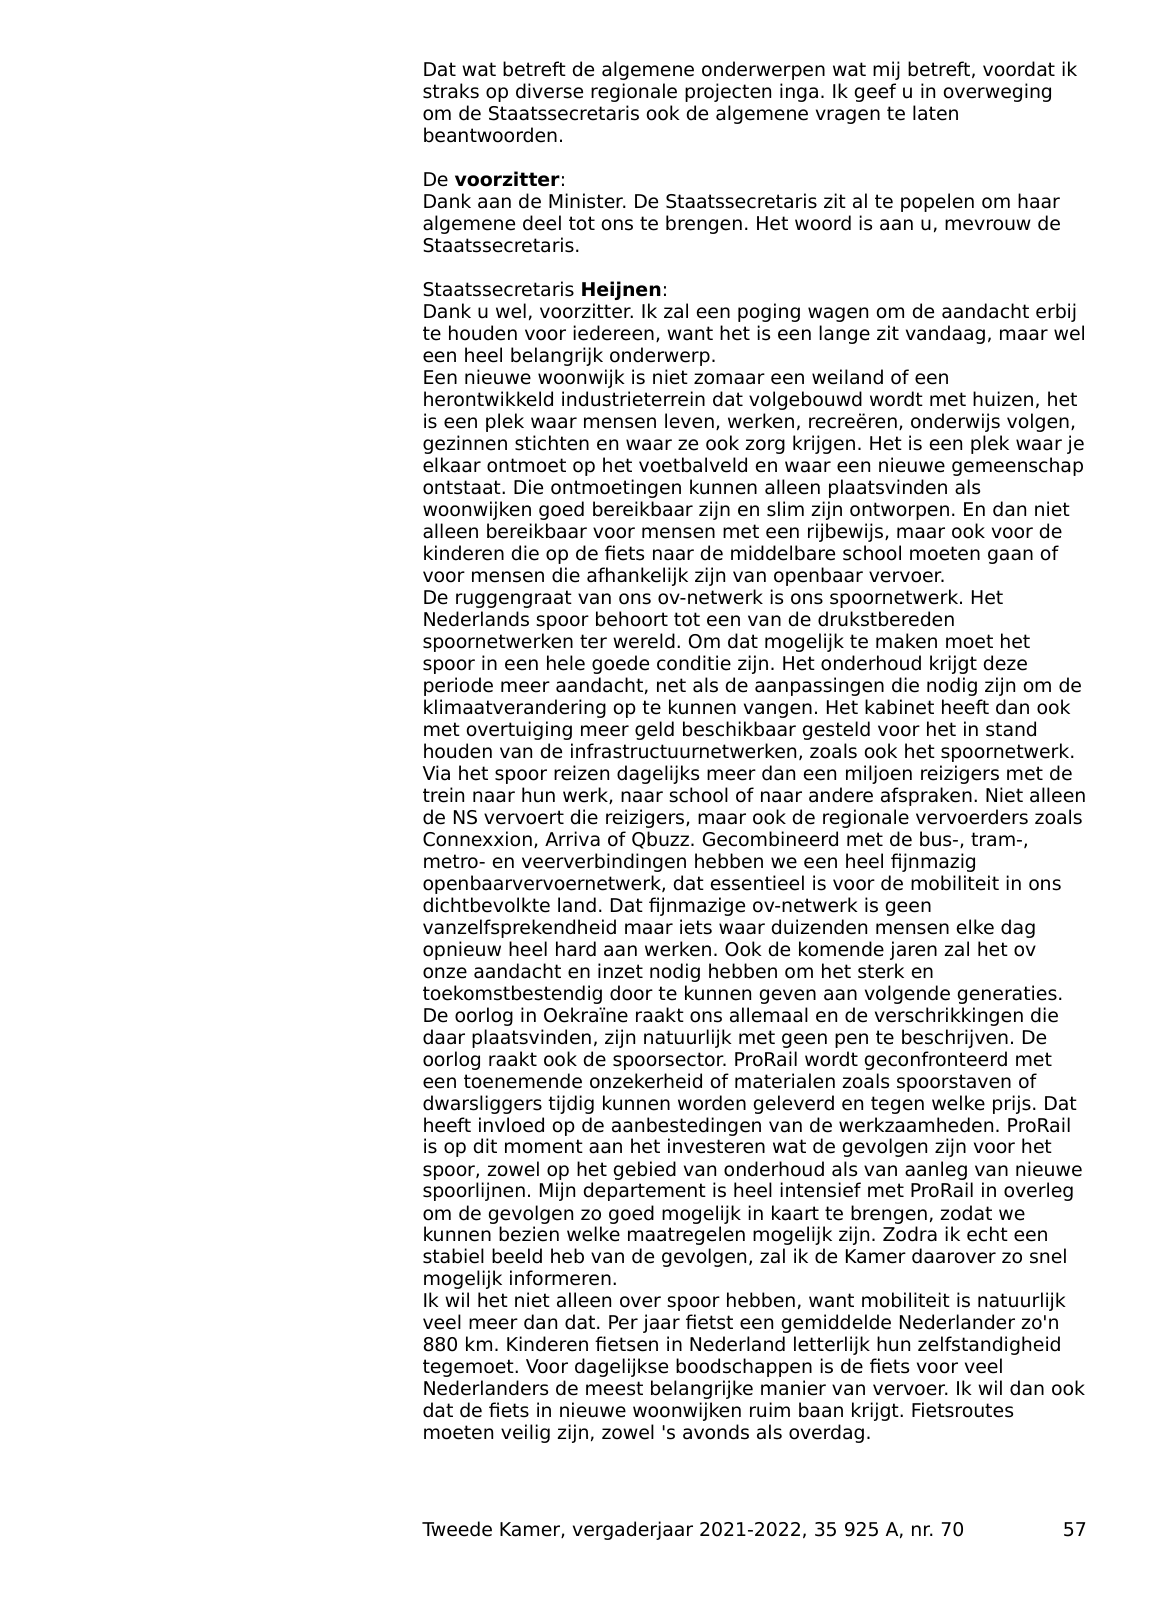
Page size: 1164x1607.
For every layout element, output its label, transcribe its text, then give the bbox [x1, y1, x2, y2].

text Ik wil het niet alleen over spoor hebben, want mobiliteit is natuurlijk veel meer dan dat. Per jaar fietst een gemiddelde Nederlander zo'n 880 km. Kinderen fietsen in Nederland letterlijk hun zelfstandigheid tegemoet. Voor dagelijkse boodschappen is de fiets voor veel Nederlanders de meest belangrijke manier van vervoer. Ik wil dan ook dat de fiets in nieuwe woonwijken ruim baan krijgt. Fietsroutes moeten veilig zijn, zowel 's avonds als overdag. [422, 1290, 1087, 1444]
text Dank aan de Minister. De Staatssecretaris zit al te popelen om haar algemene deel tot ons te brengen. Het woord is aan u, mevrouw de Staatssecretaris. [422, 191, 1087, 257]
text Dank u wel, voorzitter. Ik zal een poging wagen om de aandacht erbij te houden voor iedereen, want het is een lange zit vandaag, maar wel een heel belangrijk onderwerp. [422, 301, 1087, 367]
text Staatssecretaris Heijnen: [422, 279, 1087, 301]
text Een nieuwe woonwijk is niet zomaar een weiland of een herontwikkeld industrieterrein dat volgebouwd wordt met huizen, het is een plek waar mensen leven, werken, recreëren, onderwijs volgen, gezinnen stichten en waar ze ook zorg krijgen. Het is een plek waar je elkaar ontmoet op het voetbalveld en waar een nieuwe gemeenschap ontstaat. Die ontmoetingen kunnen alleen plaatsvinden als woonwijken goed bereikbaar zijn en slim zijn ontworpen. En dan niet alleen bereikbaar voor mensen met een rijbewijs, maar ook voor de kinderen die op de fiets naar de middelbare school moeten gaan of voor mensen die afhankelijk zijn van openbaar vervoer. [422, 367, 1087, 587]
text De ruggengraat van ons ov-netwerk is ons spoornetwerk. Het Nederlands spoor behoort tot een van de drukstbereden spoornetwerken ter wereld. Om dat mogelijk te maken moet het spoor in een hele goede conditie zijn. Het onderhoud krijgt deze periode meer aandacht, net als de aanpassingen die nodig zijn om de klimaatverandering op te kunnen vangen. Het kabinet heeft dan ook met overtuiging meer geld beschikbaar gesteld voor het in stand houden van de infrastructuurnetwerken, zoals ook het spoornetwerk. [422, 587, 1087, 763]
text De oorlog in Oekraïne raakt ons allemaal en de verschrikkingen die daar plaatsvinden, zijn natuurlijk met geen pen te beschrijven. De oorlog raakt ook de spoorsector. ProRail wordt geconfronteerd met een toenemende onzekerheid of materialen zoals spoorstaven of dwarsliggers tijdig kunnen worden geleverd en tegen welke prijs. Dat heeft invloed op de aanbestedingen van de werkzaamheden. ProRail is op dit moment aan het investeren wat de gevolgen zijn voor het spoor, zowel op het gebied van onderhoud als van aanleg van nieuwe spoorlijnen. Mijn departement is heel intensief met ProRail in overleg om de gevolgen zo goed mogelijk in kaart te brengen, zodat we kunnen bezien welke maatregelen mogelijk zijn. Zodra ik echt een stabiel beeld heb van de gevolgen, zal ik de Kamer daarover zo snel mogelijk informeren. [422, 1004, 1087, 1290]
text Dat wat betreft de algemene onderwerpen wat mij betreft, voordat ik straks op diverse regionale projecten inga. Ik geef u in overweging om de Staatssecretaris ook de algemene vragen te laten beantwoorden. [422, 59, 1087, 147]
text De voorzitter: [422, 169, 1087, 191]
text Via het spoor reizen dagelijks meer dan een miljoen reizigers met de trein naar hun werk, naar school of naar andere afspraken. Niet alleen de NS vervoert die reizigers, maar ook de regionale vervoerders zoals Connexxion, Arriva of Qbuzz. Gecombineerd met de bus-, tram-, metro- en veerverbindingen hebben we een heel fijnmazig openbaarvervoernetwerk, dat essentieel is voor de mobiliteit in ons dichtbevolkte land. Dat fijnmazige ov-netwerk is geen vanzelfsprekendheid maar iets waar duizenden mensen elke dag opnieuw heel hard aan werken. Ook de komende jaren zal het ov onze aandacht en inzet nodig hebben om het sterk en toekomstbestendig door te kunnen geven aan volgende generaties. [422, 763, 1087, 1004]
